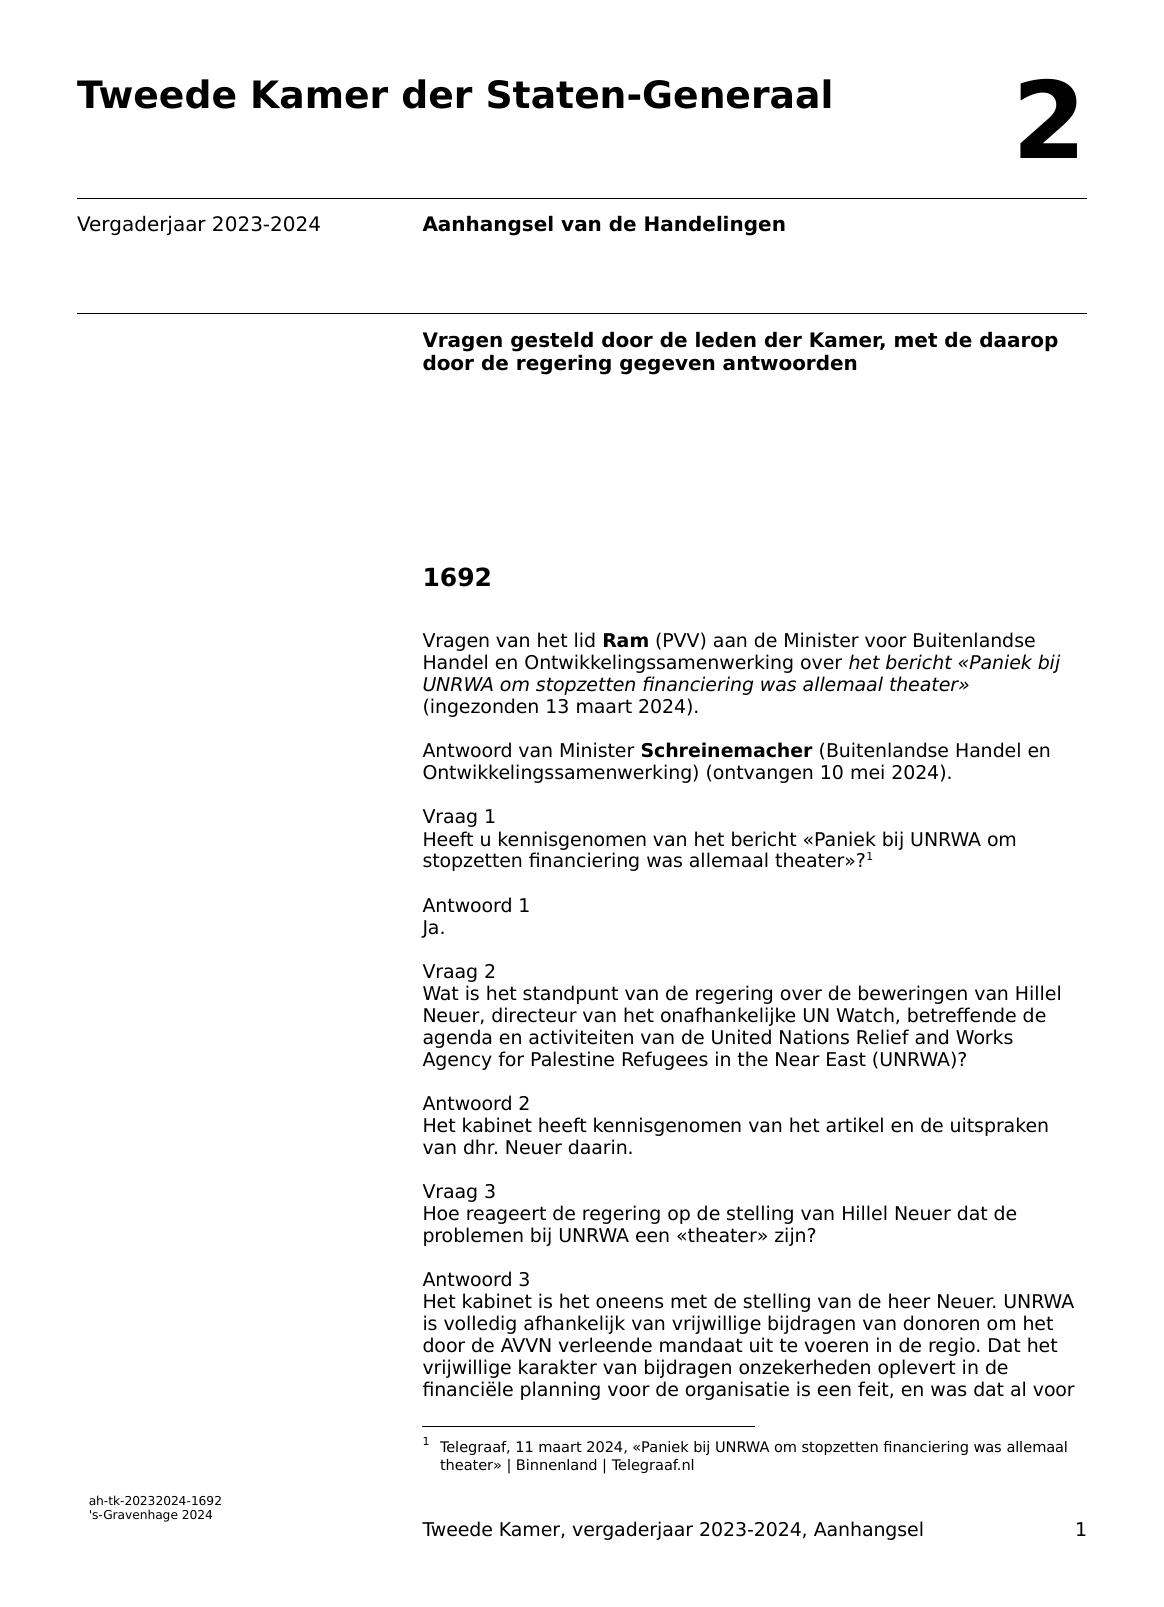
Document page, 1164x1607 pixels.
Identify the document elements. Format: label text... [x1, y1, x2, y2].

text Het kabinet is het oneens met de stelling van de heer Neuer. UNRWA is volledig afhankelijk van vrijwillige bijdragen van donoren om het door de AVVN verleende mandaat uit te voeren in de regio. Dat het vrijwillige karakter van bijdragen onzekerheden oplevert in de financiële planning voor de organisatie is een feit, en was dat al voor [422, 1291, 1087, 1401]
text Antwoord 2 [422, 1093, 1087, 1115]
text Hoe reageert de regering op de stelling van Hillel Neuer dat de problemen bij UNRWA een «theater» zijn? [422, 1203, 1087, 1247]
text ah-tk-20232024-1692 [88, 1494, 323, 1508]
text Heeft u kennisgenomen van het bericht «Paniek bij UNRWA om stopzetten financiering was allemaal theater»? [422, 828, 1087, 872]
table_cell Vragen gesteld door de leden der Kamer, met de daarop door de regering gegeven antwoorden [422, 314, 1087, 375]
text Ja. [422, 917, 1087, 938]
text Het kabinet heeft kennisgenomen van het artikel en de uitspraken van dhr. Neuer daarin. [422, 1115, 1087, 1159]
text 1692 [422, 563, 1087, 592]
text Antwoord van Minister Schreinemacher (Buitenlandse Handel en Ontwikkelingssamenwerking) (ontvangen 10 mei 2024). [422, 740, 1087, 784]
table_header 2 [886, 59, 1087, 198]
table_cell Aanhangsel van de Handelingen [422, 199, 1087, 313]
text Vraag 2 [422, 961, 1087, 983]
text Antwoord 1 [422, 894, 1087, 917]
text Wat is het standpunt van de regering over de beweringen van Hillel Neuer, directeur van het onafhankelijke UN Watch, betreffende de agenda en activiteiten van de United Nations Relief and Works Agency for Palestine Refugees in the Near East (UNRWA)? [422, 983, 1087, 1071]
text Vraag 1 [422, 806, 1087, 828]
text Vragen van het lid Ram (PVV) aan de Minister voor Buitenlandse Handel en Ontwikkelingssamenwerking over het bericht «Paniek bij UNRWA om stopzetten financiering was allemaal theater» (ingezonden 13 maart 2024). [422, 630, 1087, 718]
table_cell Vergaderjaar 2023-2024 [77, 199, 422, 313]
table_cell [77, 314, 422, 375]
text Antwoord 3 [422, 1269, 1087, 1291]
text Vraag 3 [422, 1181, 1087, 1203]
table_header Tweede Kamer der Staten-Generaal [77, 59, 886, 198]
text Telegraaf, 11 maart 2024, «Paniek bij UNRWA om stopzetten financiering was allemaal theater» | Binnenland | Telegraaf.nl [422, 1435, 1087, 1474]
text 's-Gravenhage 2024 [88, 1508, 323, 1522]
